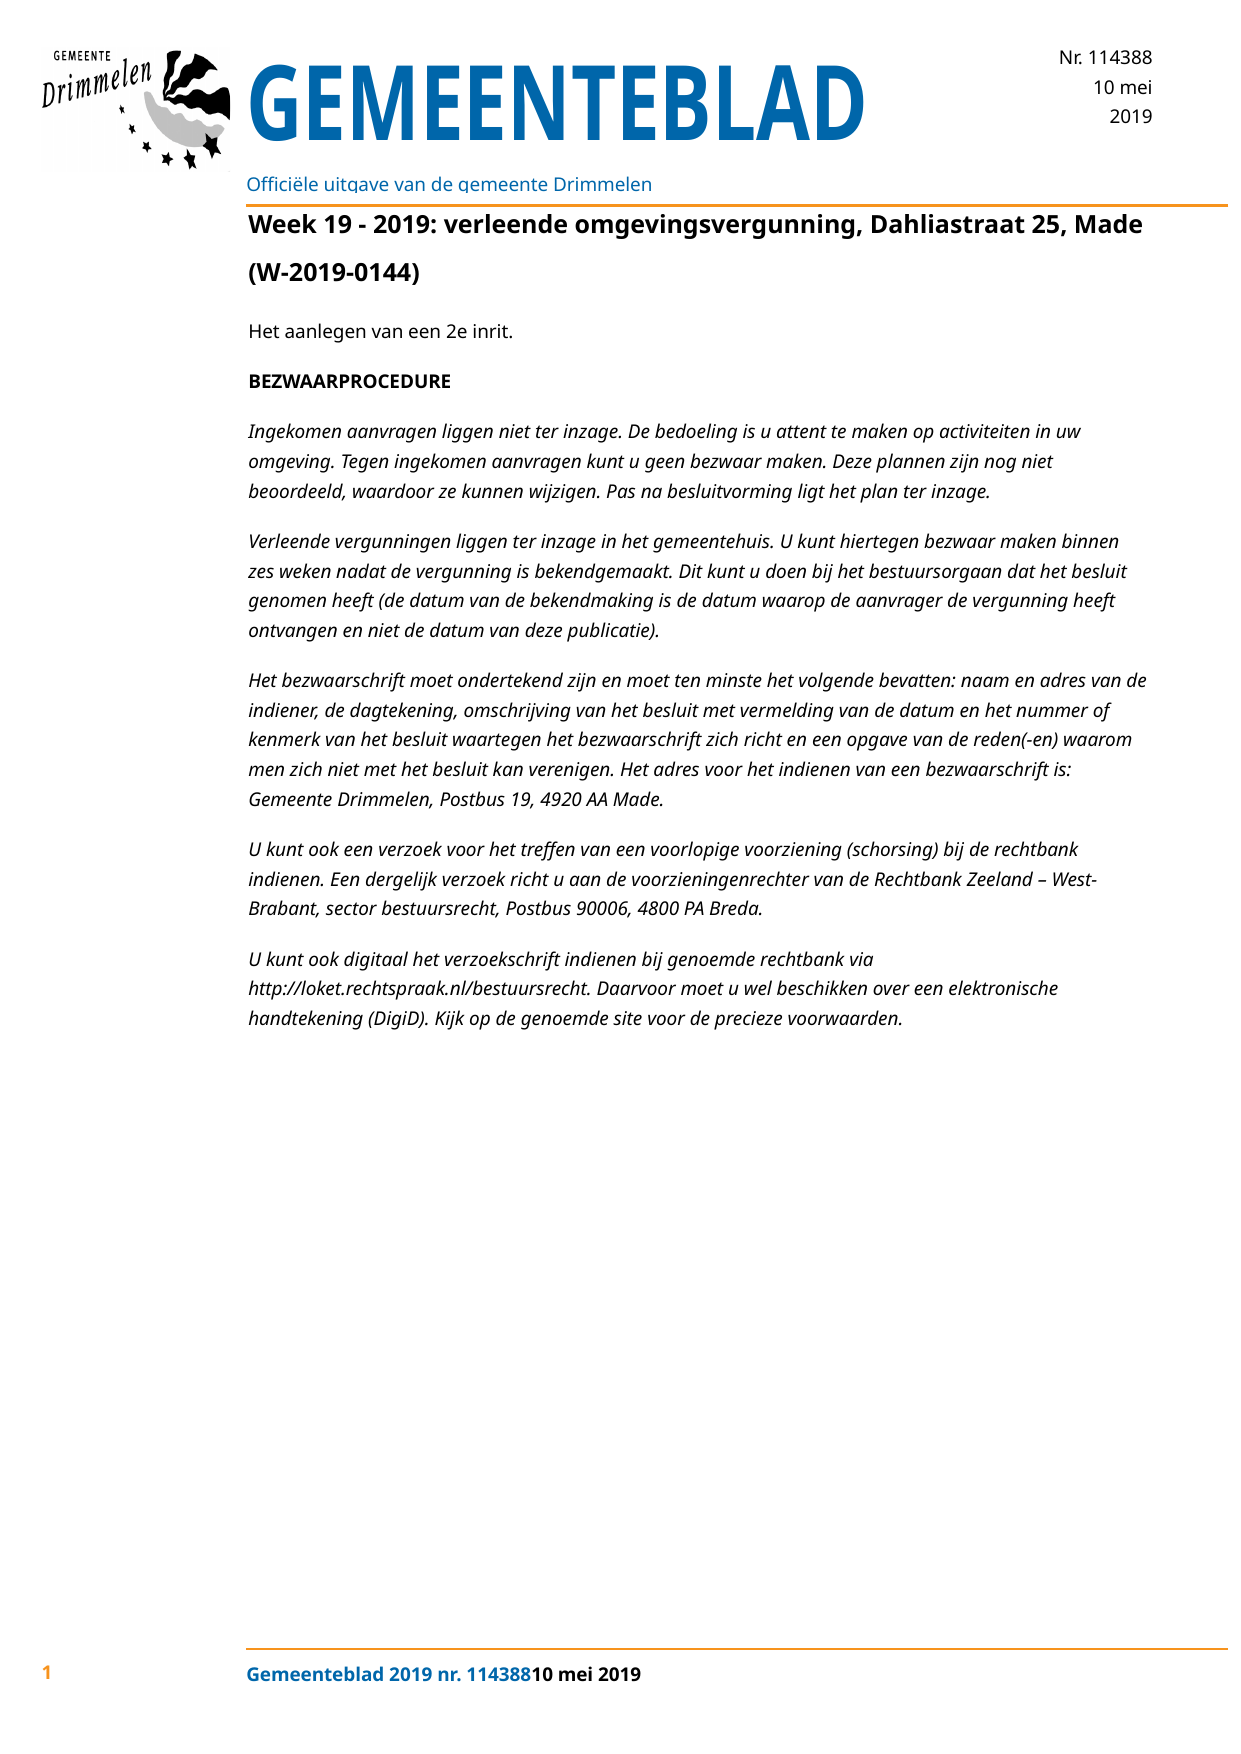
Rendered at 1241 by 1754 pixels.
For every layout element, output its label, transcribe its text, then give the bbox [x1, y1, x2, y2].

text Verleende vergunningen liggen ter inzage in het gemeentehuis. U kunt hiertegen bezwaar maken binnen zes weken nadat de vergunning is bekendgemaakt. Dit kunt u doen bij het bestuursorgaan dat het besluit genomen heeft (de datum van de bekendmaking is de datum waarop de aanvrager de vergunning heeft ontvangen en niet de datum van deze publicatie). [248, 528, 1152, 643]
text U kunt ook digitaal het verzoekschrift indienen bij genoemde rechtbank via http://loket.rechtspraak.nl/bestuursrecht. Daarvoor moet u wel beschikken over een elektronische handtekening (DigiD). Kijk op de genoemde site voor de precieze voorwaarden. [248, 946, 1152, 1031]
text Het bezwaarschrift moet ondertekend zijn en moet ten minste het volgende bevatten: naam en adres van de indiener, de dagtekening, omschrijving van het besluit met vermelding van de datum en het nummer of kenmerk van het besluit waartegen het bezwaarschrift zich richt en een opgave van de reden(-en) waarom men zich niet met het besluit kan verenigen. Het adres voor het indienen van een bezwaarschrift is: Gemeente Drimmelen, Postbus 19, 4920 AA Made. [248, 667, 1152, 812]
text Week 19 - 2019: verleende omgevingsvergunning, Dahliastraat 25, Made (W-2019-0144) [248, 207, 1152, 288]
text BEZWAARPROCEDURE [248, 368, 1152, 394]
picture [41, 47, 231, 172]
text U kunt ook een verzoek voor het treffen van een voorlopige voorziening (schorsing) bij de rechtbank indienen. Een dergelijk verzoek richt u aan de voorzieningenrechter van de Rechtbank Zeeland – West-Brabant, sector bestuursrecht, Postbus 90006, 4800 PA Breda. [248, 836, 1152, 921]
text Ingekomen aanvragen liggen niet ter inzage. De bedoeling is u attent te maken op activiteiten in uw omgeving. Tegen ingekomen aanvragen kunt u geen bezwaar maken. Deze plannen zijn nog niet beoordeeld, waardoor ze kunnen wijzigen. Pas na besluitvorming ligt het plan ter inzage. [248, 419, 1152, 504]
text Het aanlegen van een 2e inrit. [248, 318, 1152, 344]
